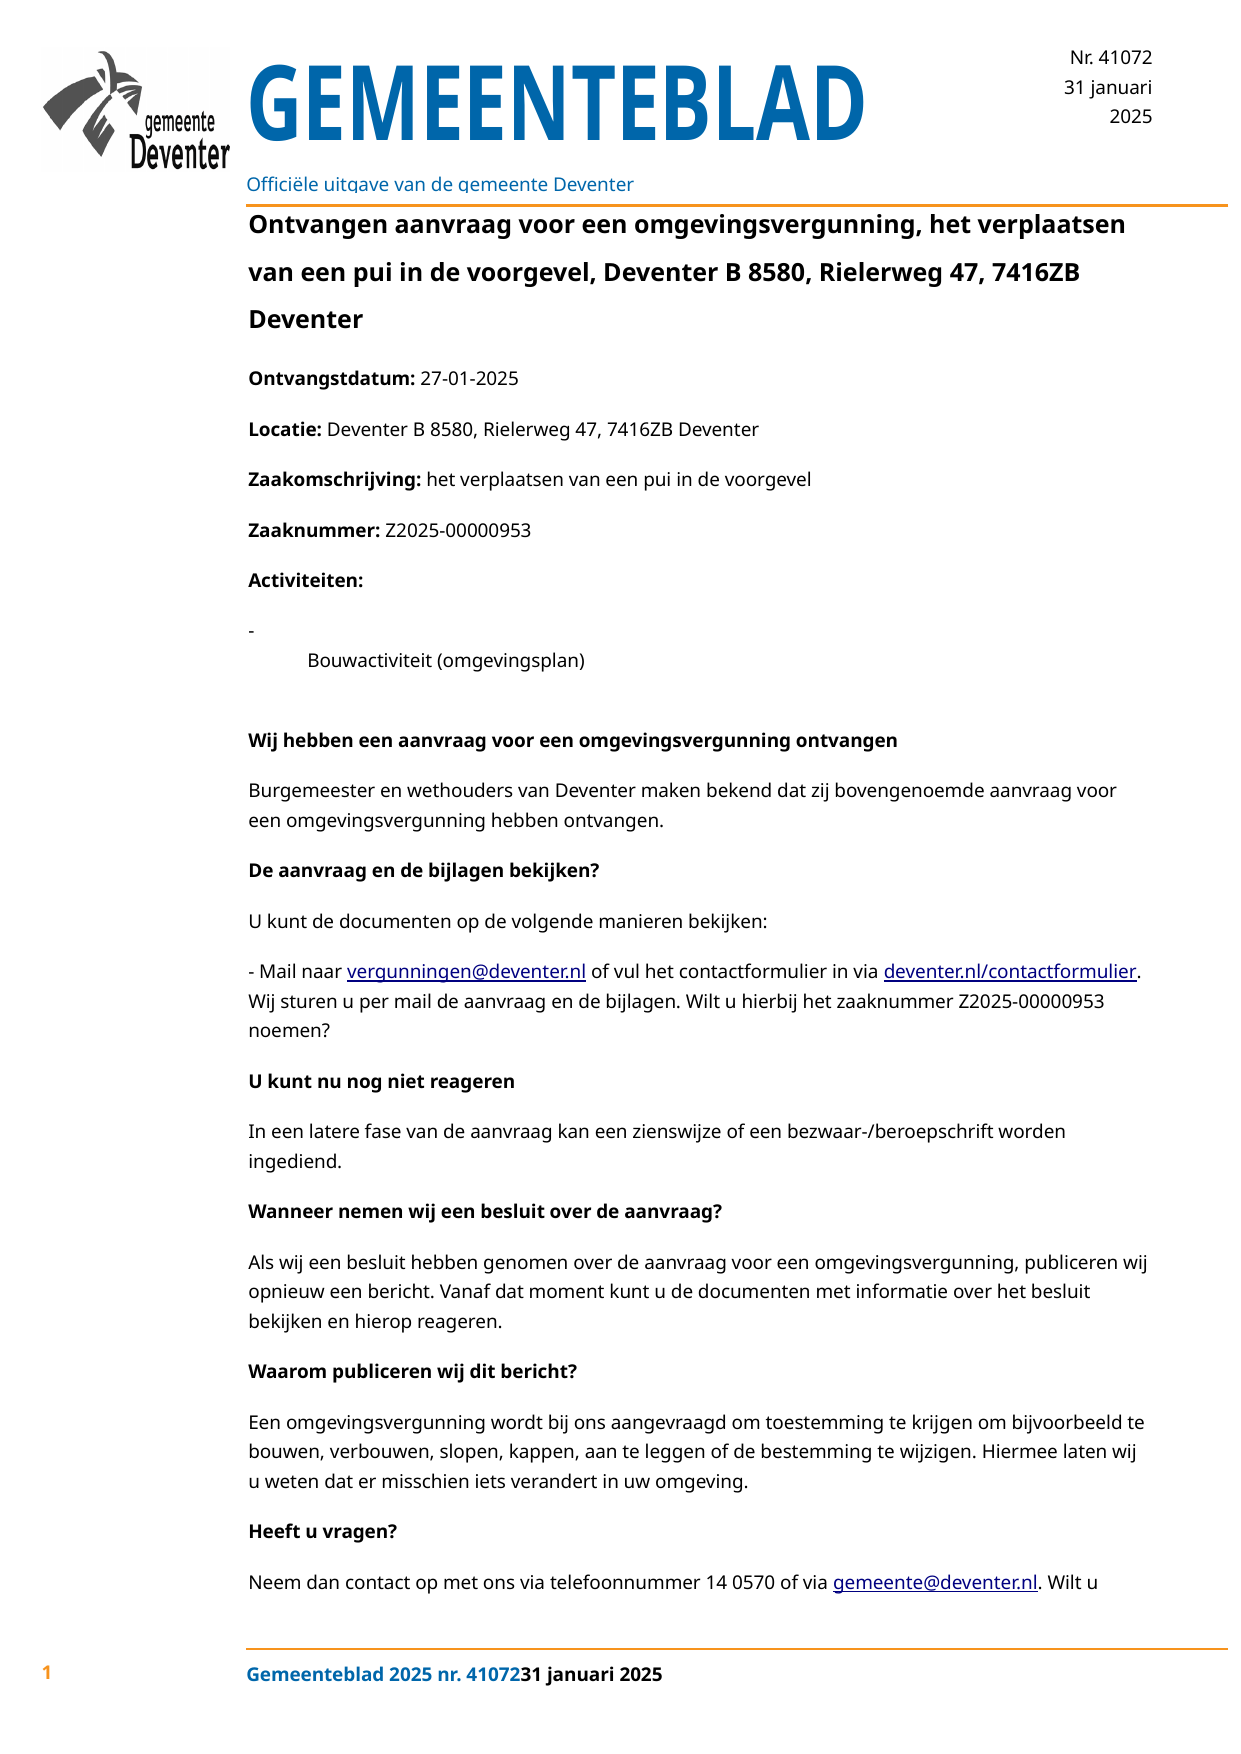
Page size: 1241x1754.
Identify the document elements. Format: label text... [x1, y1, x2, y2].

text Ontvangstdatum: 27-01-2025 [248, 366, 1152, 391]
text U kunt nu nog niet reageren [248, 1068, 1152, 1094]
text Als wij een besluit hebben genomen over de aanvraag voor een omgevingsvergunning, publiceren wij opnieuw een bericht. Vanaf dat moment kunt u de documenten met informatie over het besluit bekijken en hierop reageren. [248, 1249, 1152, 1334]
list Bouwactiviteit (omgevingsplan) [248, 647, 1152, 673]
text Locatie: Deventer B 8580, Rielerweg 47, 7416ZB Deventer [248, 416, 1152, 442]
text Neem dan contact op met ons via telefoonnummer 14 0570 of via gemeente@deventer.nl. Wilt u [248, 1569, 1152, 1594]
text Wanneer nemen wij een besluit over de aanvraag? [248, 1198, 1152, 1224]
text Heeft u vragen? [248, 1518, 1152, 1544]
text - Mail naar vergunningen@deventer.nl of vul het contactformulier in via deventer.nl/contactformulier. Wij sturen u per mail de aanvraag en de bijlagen. Wilt u hierbij het zaaknummer Z2025-00000953 noemen? [248, 958, 1152, 1043]
text Waarom publiceren wij dit bericht? [248, 1358, 1152, 1384]
text U kunt de documenten op de volgende manieren bekijken: [248, 908, 1152, 934]
text In een latere fase van de aanvraag kan een zienswijze of een bezwaar-/beroepschrift worden ingediend. [248, 1118, 1152, 1174]
text Zaaknummer: Z2025-00000953 [248, 517, 1152, 542]
text Een omgevingsvergunning wordt bij ons aangevraagd om toestemming te krijgen om bijvoorbeeld te bouwen, verbouwen, slopen, kappen, aan te leggen of de bestemming te wijzigen. Hiermee laten wij u weten dat er misschien iets verandert in uw omgeving. [248, 1409, 1152, 1494]
text De aanvraag en de bijlagen bekijken? [248, 858, 1152, 883]
text Zaakomschrijving: het verplaatsen van een pui in de voorgevel [248, 466, 1152, 492]
text Burgemeester en wethouders van Deventer maken bekend dat zij bovengenoemde aanvraag voor een omgevingsvergunning hebben ontvangen. [248, 778, 1152, 833]
text Activiteiten: [248, 567, 1152, 593]
picture [41, 47, 231, 172]
text Ontvangen aanvraag voor een omgevingsvergunning, het verplaatsen van een pui in de voorgevel, Deventer B 8580, Rielerweg 47, 7416ZB Deventer [248, 207, 1152, 336]
text Wij hebben een aanvraag voor een omgevingsvergunning ontvangen [248, 727, 1152, 753]
